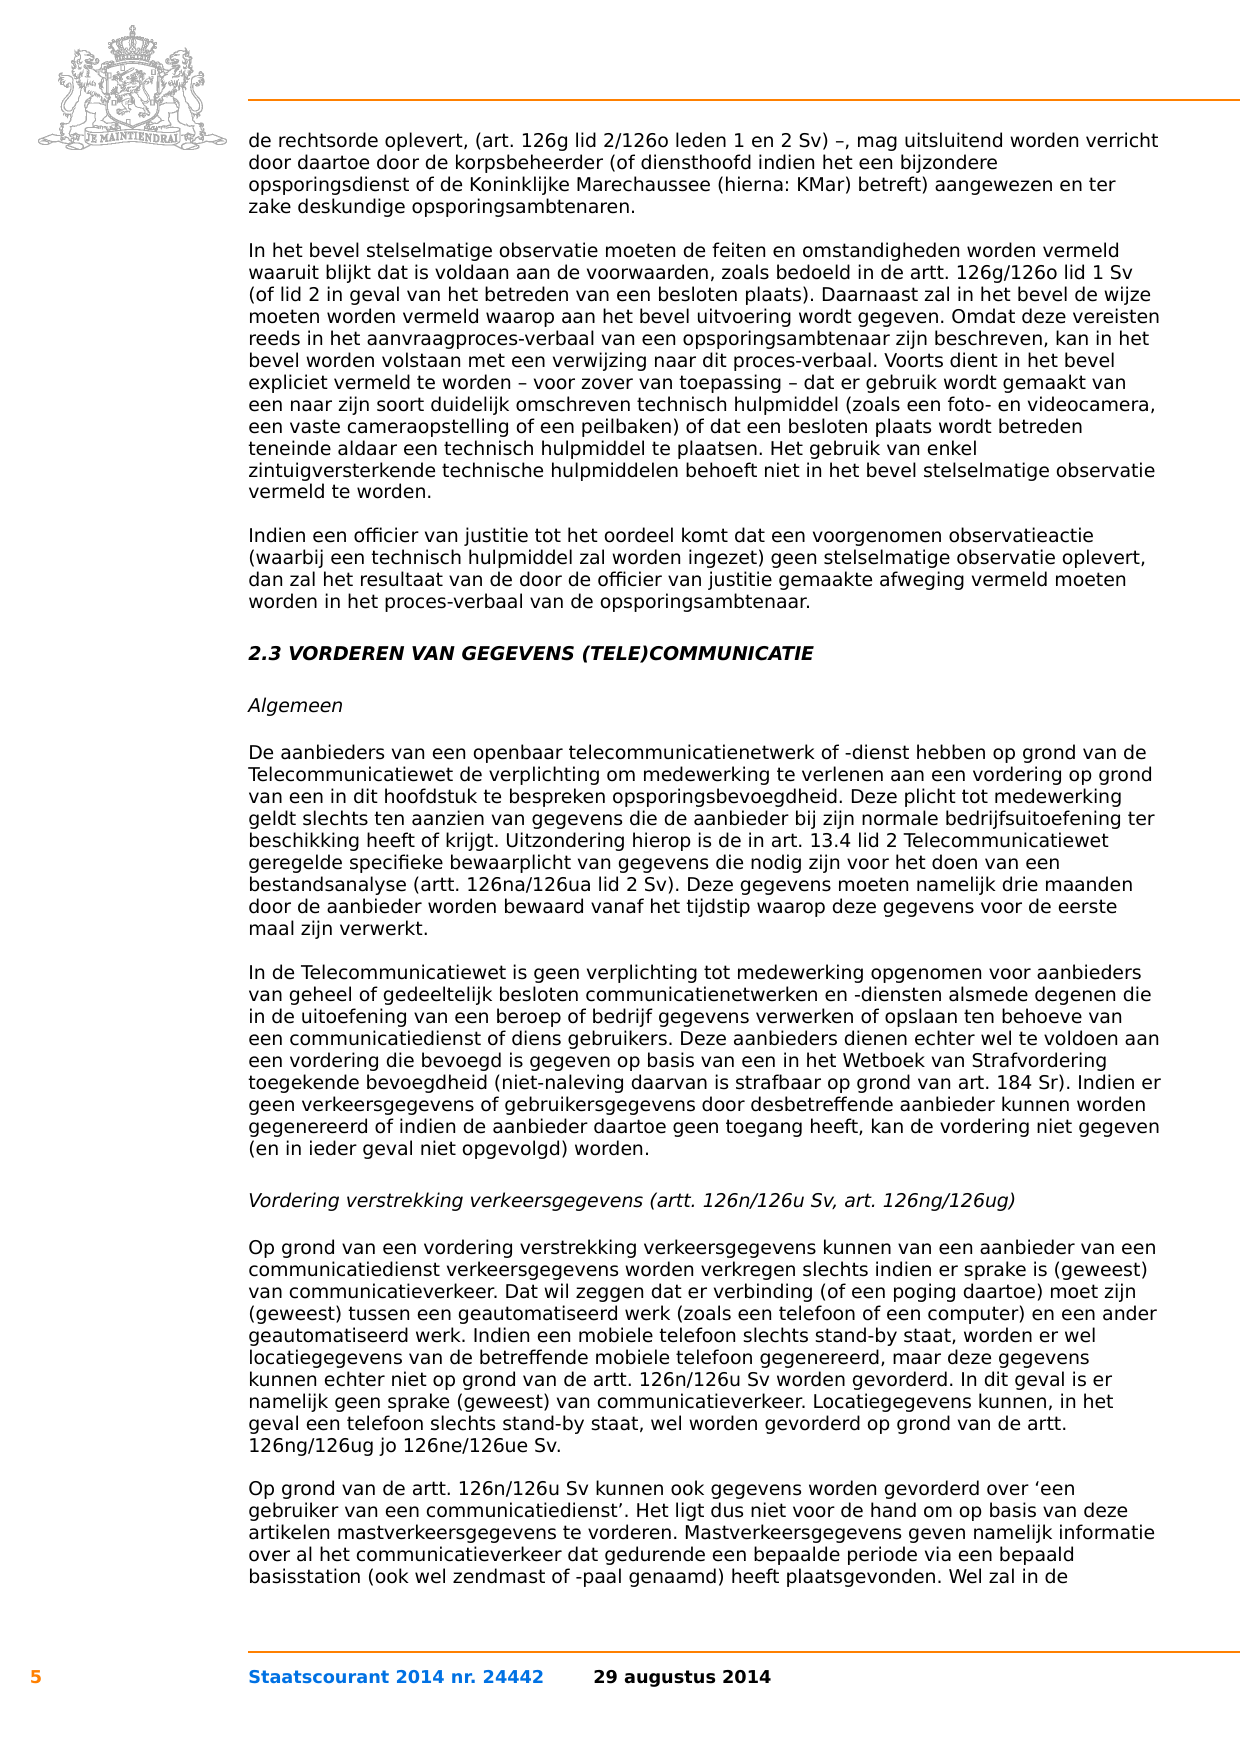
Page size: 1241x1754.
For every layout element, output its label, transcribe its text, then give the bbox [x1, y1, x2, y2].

subtitle Vordering verstrekking verkeersgegevens (artt. 126n/126u Sv, art. 126ng/126ug) [248, 1190, 1163, 1212]
text Op grond van een vordering verstrekking verkeersgegevens kunnen van een aanbieder van een communicatiedienst verkeersgegevens worden verkregen slechts indien er sprake is (geweest) van communicatieverkeer. Dat wil zeggen dat er verbinding (of een poging daartoe) moet zijn (geweest) tussen een geautomatiseerd werk (zoals een telefoon of een computer) en een ander geautomatiseerd werk. Indien een mobiele telefoon slechts stand-by staat, worden er wel locatiegegevens van de betreffende mobiele telefoon gegenereerd, maar deze gegevens kunnen echter niet op grond van de artt. 126n/126u Sv worden gevorderd. In dit geval is er namelijk geen sprake (geweest) van communicatieverkeer. Locatiegegevens kunnen, in het geval een telefoon slechts stand-by staat, wel worden gevorderd op grond van de artt. 126ng/126ug jo 126ne/126ue Sv. [248, 1237, 1163, 1456]
text Op grond van de artt. 126n/126u Sv kunnen ook gegevens worden gevorderd over ‘een gebruiker van een communicatiedienst’. Het ligt dus niet voor de hand om op basis van deze artikelen mastverkeersgegevens te vorderen. Mastverkeersgegevens geven namelijk informatie over al het communicatieverkeer dat gedurende een bepaalde periode via een bepaald basisstation (ook wel zendmast of -paal genaamd) heeft plaatsgevonden. Wel zal in de [248, 1478, 1163, 1588]
picture [38, 25, 227, 150]
text Indien een officier van justitie tot het oordeel komt dat een voorgenomen observatieactie (waarbij een technisch hulpmiddel zal worden ingezet) geen stelselmatige observatie oplevert, dan zal het resultaat van de door de officier van justitie gemaakte afweging vermeld moeten worden in het proces-verbaal van de opsporingsambtenaar. [248, 525, 1163, 613]
subtitle Algemeen [248, 695, 1163, 717]
text de rechtsorde oplevert, (art. 126g lid 2/126o leden 1 en 2 Sv) –, mag uitsluitend worden verricht door daartoe door de korpsbeheerder (of diensthoofd indien het een bijzondere opsporingsdienst of de Koninklijke Marechaussee (hierna: KMar) betreft) aangewezen en ter zake deskundige opsporingsambtenaren. [248, 130, 1163, 218]
text In het bevel stelselmatige observatie moeten de feiten en omstandigheden worden vermeld waaruit blijkt dat is voldaan aan de voorwaarden, zoals bedoeld in de artt. 126g/126o lid 1 Sv (of lid 2 in geval van het betreden van een besloten plaats). Daarnaast zal in het bevel de wijze moeten worden vermeld waarop aan het bevel uitvoering wordt gegeven. Omdat deze vereisten reeds in het aanvraagproces-verbaal van een opsporingsambtenaar zijn beschreven, kan in het bevel worden volstaan met een verwijzing naar dit proces-verbaal. Voorts dient in het bevel expliciet vermeld te worden – voor zover van toepassing – dat er gebruik wordt gemaakt van een naar zijn soort duidelijk omschreven technisch hulpmiddel (zoals een foto- en videocamera, een vaste cameraopstelling of een peilbaken) of dat een besloten plaats wordt betreden teneinde aldaar een technisch hulpmiddel te plaatsen. Het gebruik van enkel zintuigversterkende technische hulpmiddelen behoeft niet in het bevel stelselmatige observatie vermeld te worden. [248, 240, 1163, 503]
subtitle 2.3 VORDEREN VAN GEGEVENS (TELE)COMMUNICATIE [248, 643, 1163, 665]
text In de Telecommunicatiewet is geen verplichting tot medewerking opgenomen voor aanbieders van geheel of gedeeltelijk besloten communicatienetwerken en -diensten alsmede degenen die in de uitoefening van een beroep of bedrijf gegevens verwerken of opslaan ten behoeve van een communicatiedienst of diens gebruikers. Deze aanbieders dienen echter wel te voldoen aan een vordering die bevoegd is gegeven op basis van een in het Wetboek van Strafvordering toegekende bevoegdheid (niet-naleving daarvan is strafbaar op grond van art. 184 Sr). Indien er geen verkeersgegevens of gebruikersgegevens door desbetreffende aanbieder kunnen worden gegenereerd of indien de aanbieder daartoe geen toegang heeft, kan de vordering niet gegeven (en in ieder geval niet opgevolgd) worden. [248, 962, 1163, 1160]
text De aanbieders van een openbaar telecommunicatienetwerk of -dienst hebben op grond van de Telecommunicatiewet de verplichting om medewerking te verlenen aan een vordering op grond van een in dit hoofdstuk te bespreken opsporingsbevoegdheid. Deze plicht tot medewerking geldt slechts ten aanzien van gegevens die de aanbieder bij zijn normale bedrijfsuitoefening ter beschikking heeft of krijgt. Uitzondering hierop is de in art. 13.4 lid 2 Telecommunicatiewet geregelde specifieke bewaarplicht van gegevens die nodig zijn voor het doen van een bestandsanalyse (artt. 126na/126ua lid 2 Sv). Deze gegevens moeten namelijk drie maanden door de aanbieder worden bewaard vanaf het tijdstip waarop deze gegevens voor de eerste maal zijn verwerkt. [248, 742, 1163, 940]
